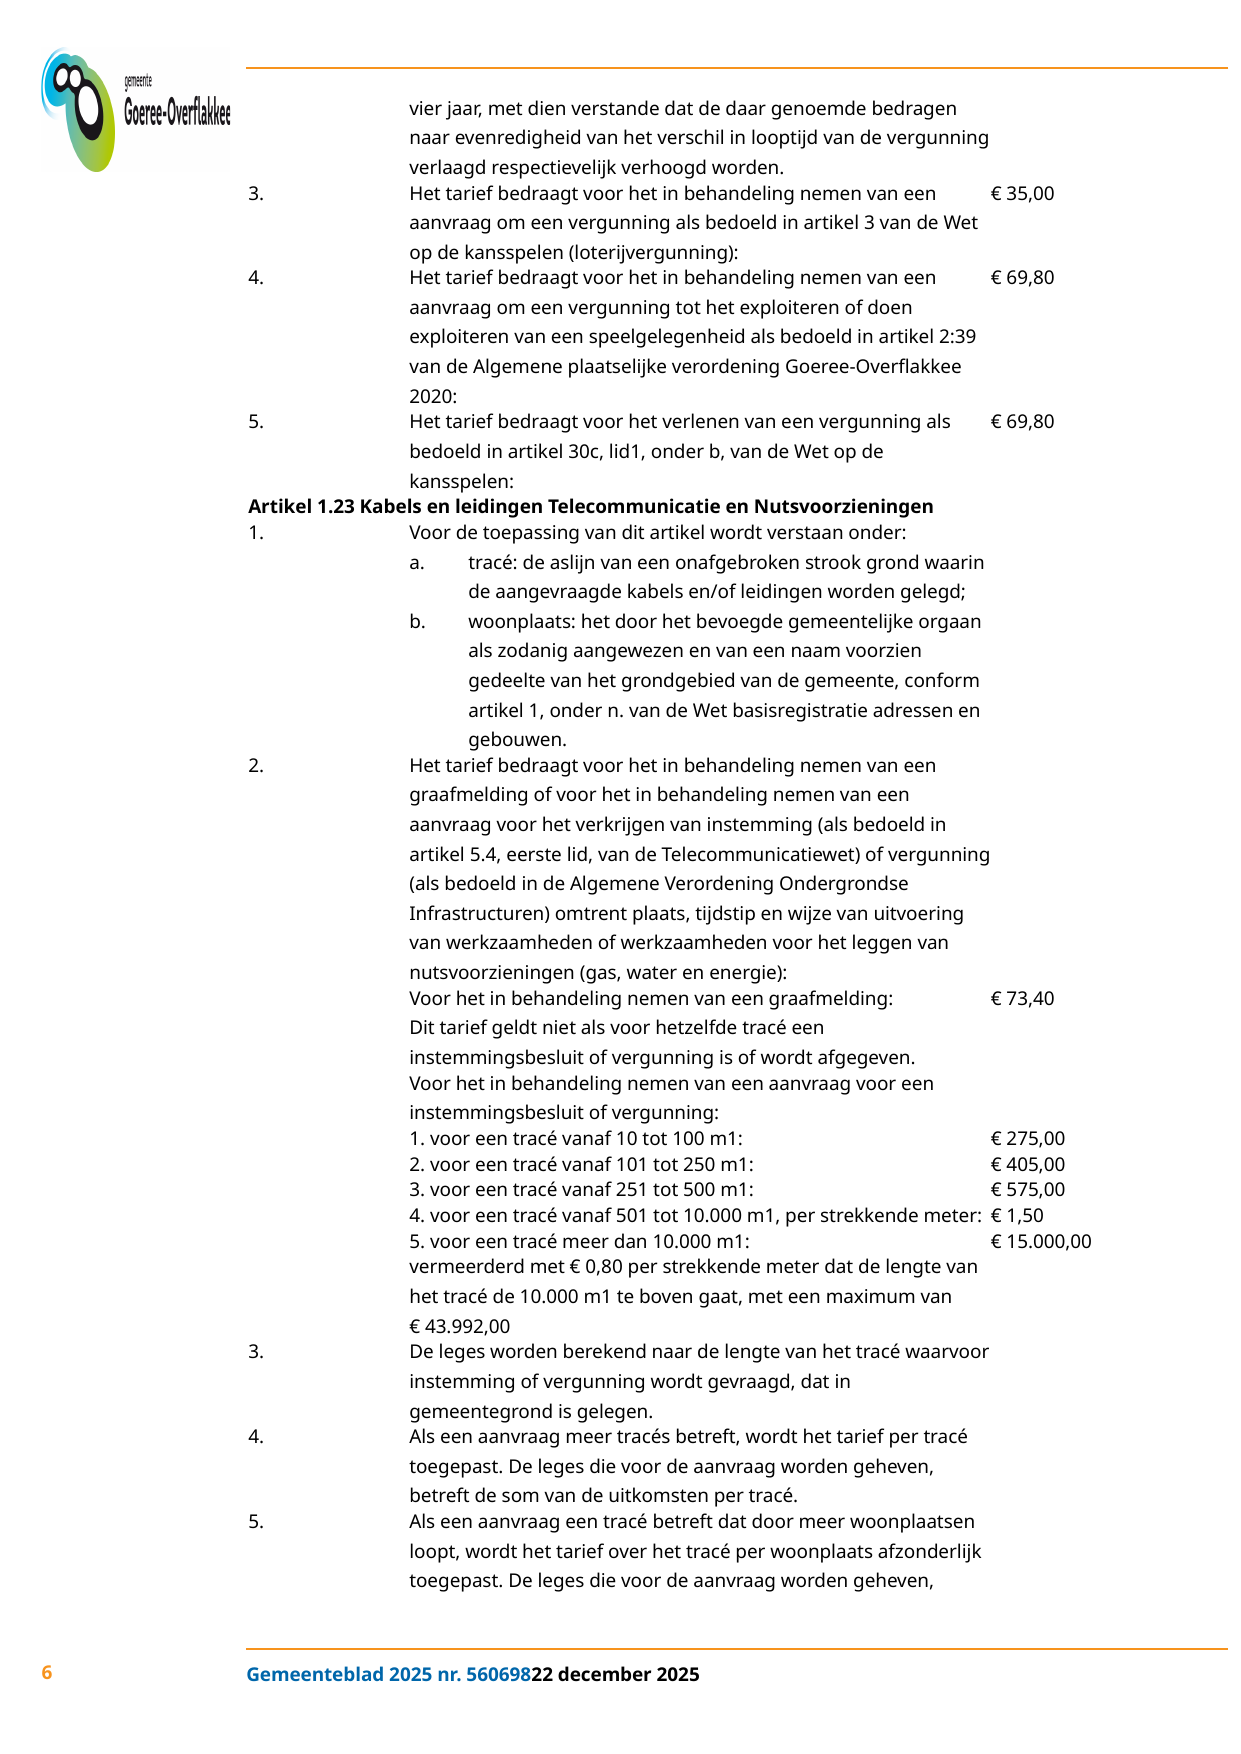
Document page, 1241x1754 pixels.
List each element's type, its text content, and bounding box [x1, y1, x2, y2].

table_cell [991, 1424, 1152, 1508]
table_cell 1. voor een tracé vanaf 10 tot 100 m1: [409, 1125, 991, 1151]
table_cell 2. [248, 752, 409, 985]
table_cell [248, 1070, 409, 1125]
table_cell Voor de toepassing van dit artikel wordt verstaan onder: tracé: de aslijn van een onafgebroken strook grond waarin de aangevraagde kabels en/of leidingen worden gelegd; woonplaats: het door het bevoegde gemeentelijke orgaan als zodanig aangewezen en van een naam voorzien gedeelte van het grondgebied van de gemeente, conform artikel 1, onder n. van de Wet basisregistratie adressen en gebouwen. [409, 519, 991, 752]
table_cell 1. [248, 519, 409, 752]
table_cell € 1,50 [991, 1202, 1152, 1228]
table_cell [248, 95, 409, 180]
table_cell € 35,00 [991, 180, 1152, 264]
table_cell De leges worden berekend naar de lengte van het tracé waarvoor instemming of vergunning wordt gevraagd, dat in gemeentegrond is gelegen. [409, 1339, 991, 1423]
table_cell Het tarief bedraagt voor het verlenen van een vergunning als bedoeld in artikel 30c, lid1, onder b, van de Wet op de kansspelen: [409, 409, 991, 493]
table_cell 5. voor een tracé meer dan 10.000 m1: [409, 1228, 991, 1254]
table_cell € 405,00 [991, 1151, 1152, 1177]
table_cell Artikel 1.23 Kabels en leidingen Telecommunicatie en Nutsvoorzieningen [248, 494, 1152, 519]
table_cell € 69,80 [991, 265, 1152, 409]
table_cell vier jaar, met dien verstande dat de daar genoemde bedragen naar evenredigheid van het verschil in looptijd van de vergunning verlaagd respectievelijk verhoogd worden. [409, 95, 991, 180]
table_cell Voor het in behandeling nemen van een aanvraag voor een instemmingsbesluit of vergunning: [409, 1070, 991, 1125]
table_cell 4. voor een tracé vanaf 501 tot 10.000 m1, per strekkende meter: [409, 1202, 991, 1228]
table_cell Als een aanvraag meer tracés betreft, wordt het tarief per tracé toegepast. De leges die voor de aanvraag worden geheven, betreft de som van de uitkomsten per tracé. [409, 1424, 991, 1508]
table_cell 4. [248, 1424, 409, 1508]
table_cell 5. [248, 1509, 409, 1593]
table_cell vermeerderd met € 0,80 per strekkende meter dat de lengte van het tracé de 10.000 m1 te boven gaat, met een maximum van € 43.992,00 [409, 1254, 991, 1339]
table_cell 3. [248, 180, 409, 264]
table_cell [991, 1339, 1152, 1423]
table_cell 3. [248, 1339, 409, 1423]
table_cell [991, 95, 1152, 180]
table_cell [248, 1254, 409, 1339]
table_cell 5. [248, 409, 409, 493]
picture [41, 47, 231, 172]
table_cell € 275,00 [991, 1125, 1152, 1151]
table_cell Voor het in behandeling nemen van een graafmelding: Dit tarief geldt niet als voor hetzelfde tracé een instemmingsbesluit of vergunning is of wordt afgegeven. [409, 985, 991, 1070]
table_cell € 575,00 [991, 1177, 1152, 1202]
table_cell [248, 1177, 409, 1202]
table_cell [991, 1254, 1152, 1339]
table_cell € 69,80 [991, 409, 1152, 493]
table_cell 4. [248, 265, 409, 409]
table_cell Het tarief bedraagt voor het in behandeling nemen van een aanvraag om een vergunning als bedoeld in artikel 3 van de Wet op de kansspelen (loterijvergunning): [409, 180, 991, 264]
table_cell 3. voor een tracé vanaf 251 tot 500 m1: [409, 1177, 991, 1202]
table_cell € 73,40 [991, 985, 1152, 1070]
table_cell [991, 1070, 1152, 1125]
table_cell [991, 519, 1152, 752]
table_cell [248, 1125, 409, 1151]
table_cell [248, 1202, 409, 1228]
table_cell [991, 752, 1152, 985]
table_cell Het tarief bedraagt voor het in behandeling nemen van een aanvraag om een vergunning tot het exploiteren of doen exploiteren van een speelgelegenheid als bedoeld in artikel 2:39 van de Algemene plaatselijke verordening Goeree-Overflakkee 2020: [409, 265, 991, 409]
table_cell [248, 985, 409, 1070]
table_cell 2. voor een tracé vanaf 101 tot 250 m1: [409, 1151, 991, 1177]
table_cell € 15.000,00 [991, 1228, 1152, 1254]
table_cell [248, 1228, 409, 1254]
table_cell Het tarief bedraagt voor het in behandeling nemen van een graafmelding of voor het in behandeling nemen van een aanvraag voor het verkrijgen van instemming (als bedoeld in artikel 5.4, eerste lid, van de Telecommunicatiewet) of vergunning (als bedoeld in de Algemene Verordening Ondergrondse Infrastructuren) omtrent plaats, tijdstip en wijze van uitvoering van werkzaamheden of werkzaamheden voor het leggen van nutsvoorzieningen (gas, water en energie): [409, 752, 991, 985]
table_cell Als een aanvraag een tracé betreft dat door meer woonplaatsen loopt, wordt het tarief over het tracé per woonplaats afzonderlijk toegepast. De leges die voor de aanvraag worden geheven, [409, 1509, 991, 1593]
table_cell [248, 1151, 409, 1177]
table_cell [991, 1509, 1152, 1593]
